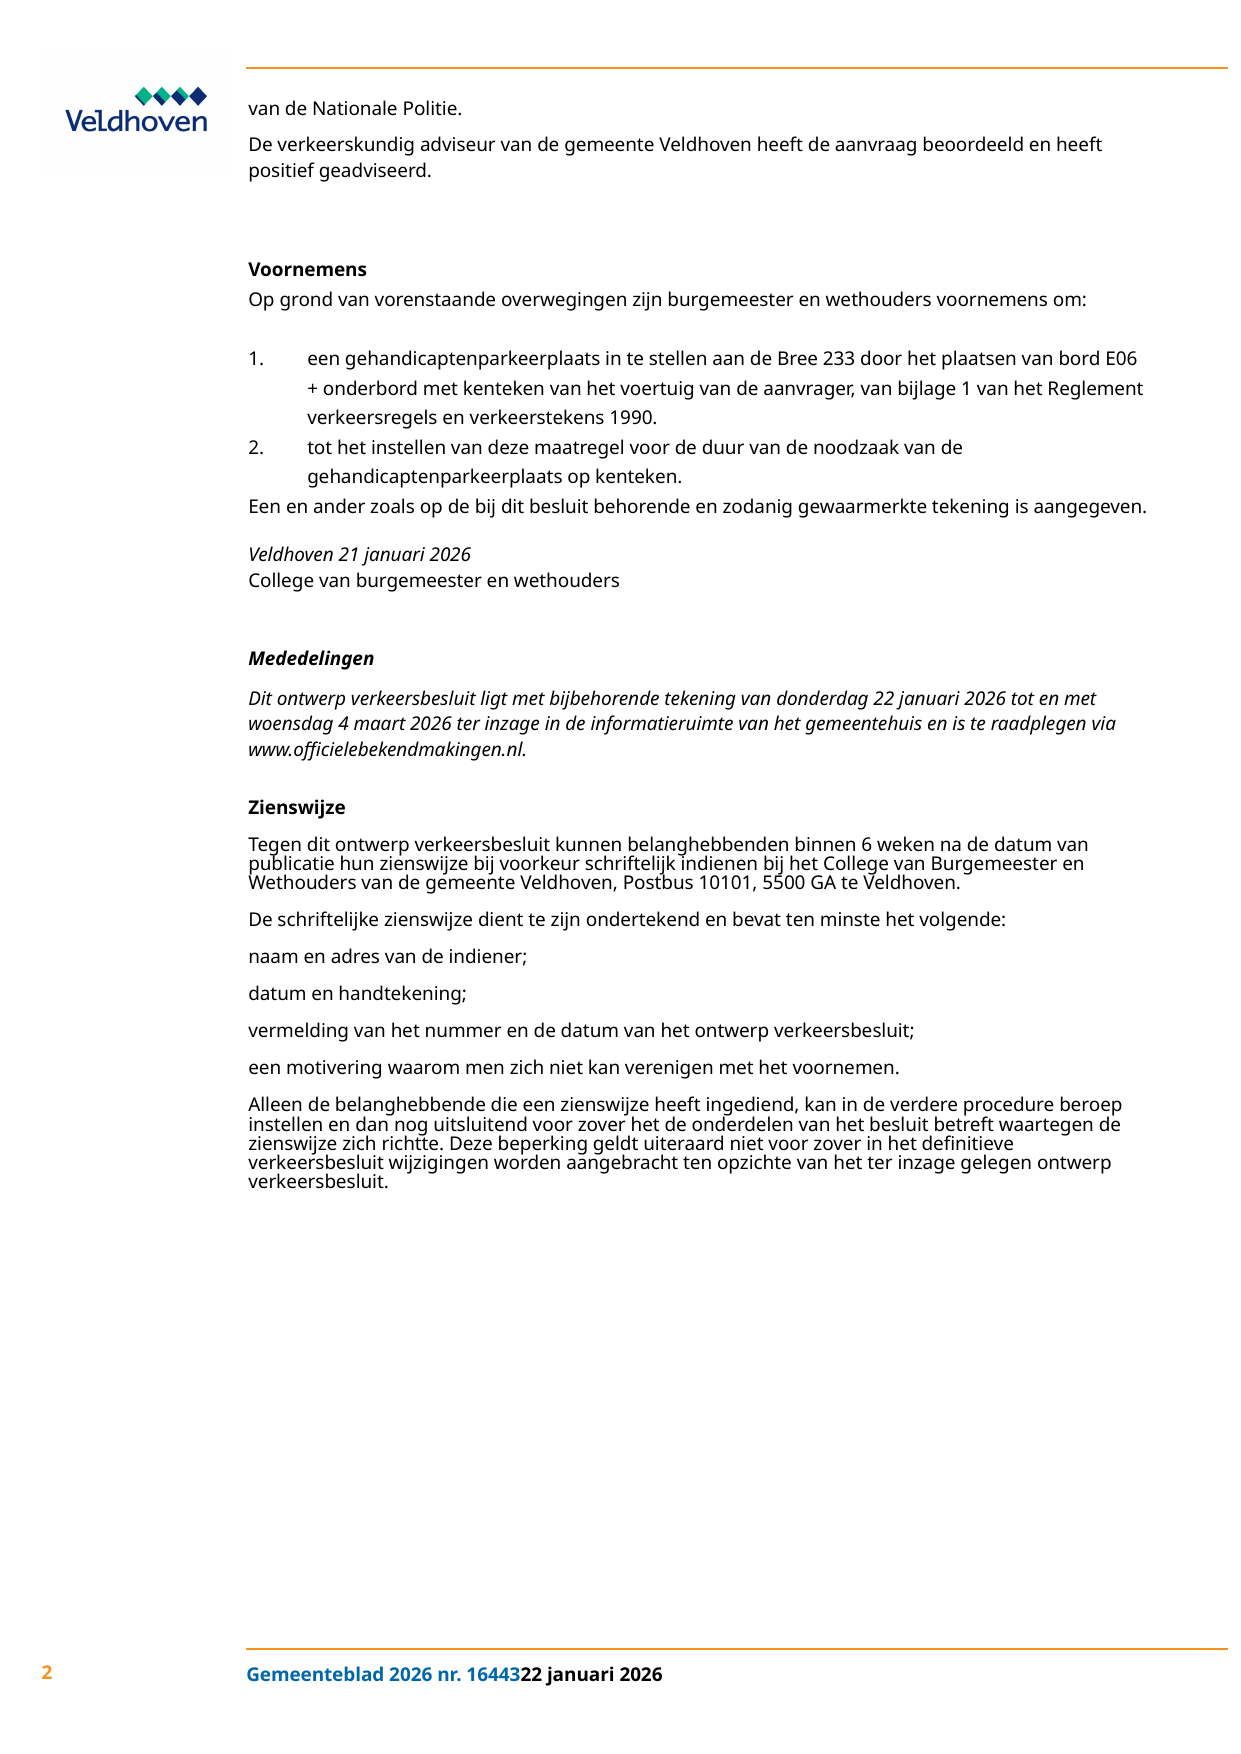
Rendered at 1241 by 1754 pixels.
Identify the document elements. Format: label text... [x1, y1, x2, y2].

text Alleen de belanghebbende die een zienswijze heeft ingediend, kan in de verdere procedure beroep instellen en dan nog uitsluitend voor zover het de onderdelen van het besluit betreft waartegen de zienswijze zich richtte. Deze beperking geldt uiteraard niet voor zover in het definitieve verkeersbesluit wijzigingen worden aangebracht ten opzichte van het ter inzage gelegen ontwerp verkeersbesluit. [248, 1096, 1152, 1193]
text vermelding van het nummer en de datum van het ontwerp verkeersbesluit; [248, 1022, 1152, 1042]
text een motivering waarom men zich niet kan verenigen met het voornemen. [248, 1059, 1152, 1078]
list tot het instellen van deze maatregel voor de duur van de noodzaak van de gehandicaptenparkeerplaats op kenteken. [248, 434, 1152, 489]
text Mededelingen [248, 645, 1152, 671]
text Een en ander zoals op de bij dit besluit behorende en zodanig gewaarmerkte tekening is aangegeven. [248, 493, 1152, 519]
text Voornemens [248, 257, 1152, 282]
text naam en adres van de indiener; [248, 948, 1152, 968]
text Zienswijze [248, 799, 1152, 818]
text Tegen dit ontwerp verkeersbesluit kunnen belanghebbenden binnen 6 weken na de datum van publicatie hun zienswijze bij voorkeur schriftelijk indienen bij het College van Burgemeester en Wethouders van de gemeente Veldhoven, Postbus 10101, 5500 GA te Veldhoven. [248, 836, 1152, 894]
text De schriftelijke zienswijze dient te zijn ondertekend en bevat ten minste het volgende: [248, 911, 1152, 931]
text van de Nationale Politie. [248, 95, 1152, 121]
text datum en handtekening; [248, 985, 1152, 1004]
text College van burgemeester en wethouders [248, 567, 1152, 592]
text Op grond van vorenstaande overwegingen zijn burgemeester en wethouders voornemens om: [248, 286, 1152, 312]
text De verkeerskundig adviseur van de gemeente Veldhoven heeft de aanvraag beoordeeld en heeft positief geadviseerd. [248, 131, 1152, 183]
text Veldhoven 21 januari 2026 [248, 541, 1152, 567]
list een gehandicaptenparkeerplaats in te stellen aan de Bree 233 door het plaatsen van bord E06 + onderbord met kenteken van het voertuig van de aanvrager, van bijlage 1 van het Reglement verkeersregels en verkeerstekens 1990. [248, 345, 1152, 430]
text Dit ontwerp verkeersbesluit ligt met bijbehorende tekening van donderdag 22 januari 2026 tot en met woensdag 4 maart 2026 ter inzage in de informatieruimte van het gemeentehuis en is te raadplegen via www.officielebekendmakingen.nl. [248, 685, 1152, 762]
picture [41, 47, 231, 172]
